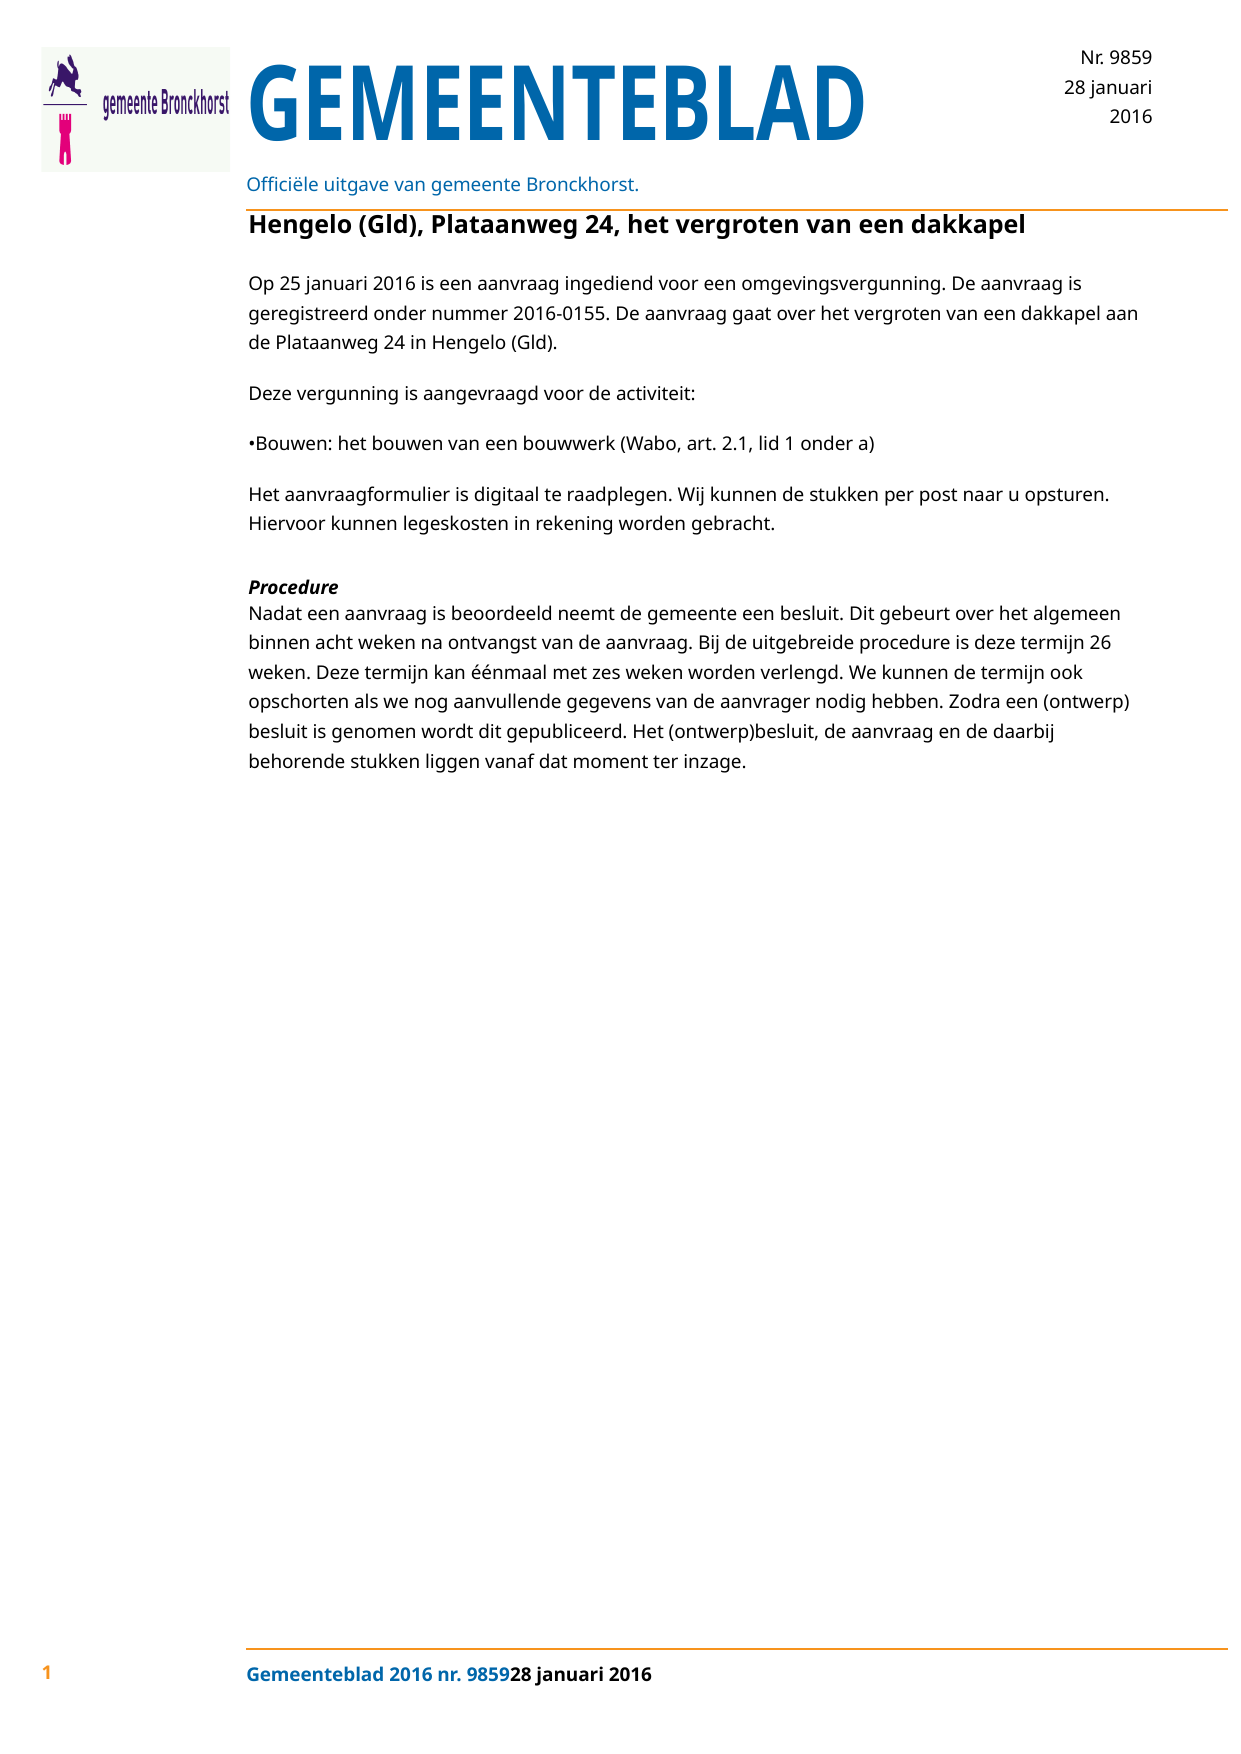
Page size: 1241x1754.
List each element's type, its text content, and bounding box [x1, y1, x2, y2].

text Op 25 januari 2016 is een aanvraag ingediend voor een omgevingsvergunning. De aanvraag is geregistreerd onder nummer 2016-0155. De aanvraag gaat over het vergroten van een dakkapel aan de Plataanweg 24 in Hengelo (Gld). [248, 270, 1152, 355]
text Hengelo (Gld), Plataanweg 24, het vergroten van een dakkapel [248, 211, 1152, 241]
picture [41, 47, 231, 172]
text Procedure [248, 574, 1152, 600]
text Deze vergunning is aangevraagd voor de activiteit: [248, 380, 1152, 406]
text Nadat een aanvraag is beoordeeld neemt de gemeente een besluit. Dit gebeurt over het algemeen binnen acht weken na ontvangst van de aanvraag. Bij de uitgebreide procedure is deze termijn 26 weken. Deze termijn kan éénmaal met zes weken worden verlengd. We kunnen de termijn ook opschorten als we nog aanvullende gegevens van de aanvrager nodig hebben. Zodra een (ontwerp) besluit is genomen wordt dit gepubliceerd. Het (ontwerp)besluit, de aanvraag en de daarbij behorende stukken liggen vanaf dat moment ter inzage. [248, 600, 1152, 774]
text •Bouwen: het bouwen van een bouwwerk (Wabo, art. 2.1, lid 1 onder a) [248, 430, 1152, 456]
text Het aanvraagformulier is digitaal te raadplegen. Wij kunnen de stukken per post naar u opsturen. Hiervoor kunnen legeskosten in rekening worden gebracht. [248, 481, 1152, 536]
